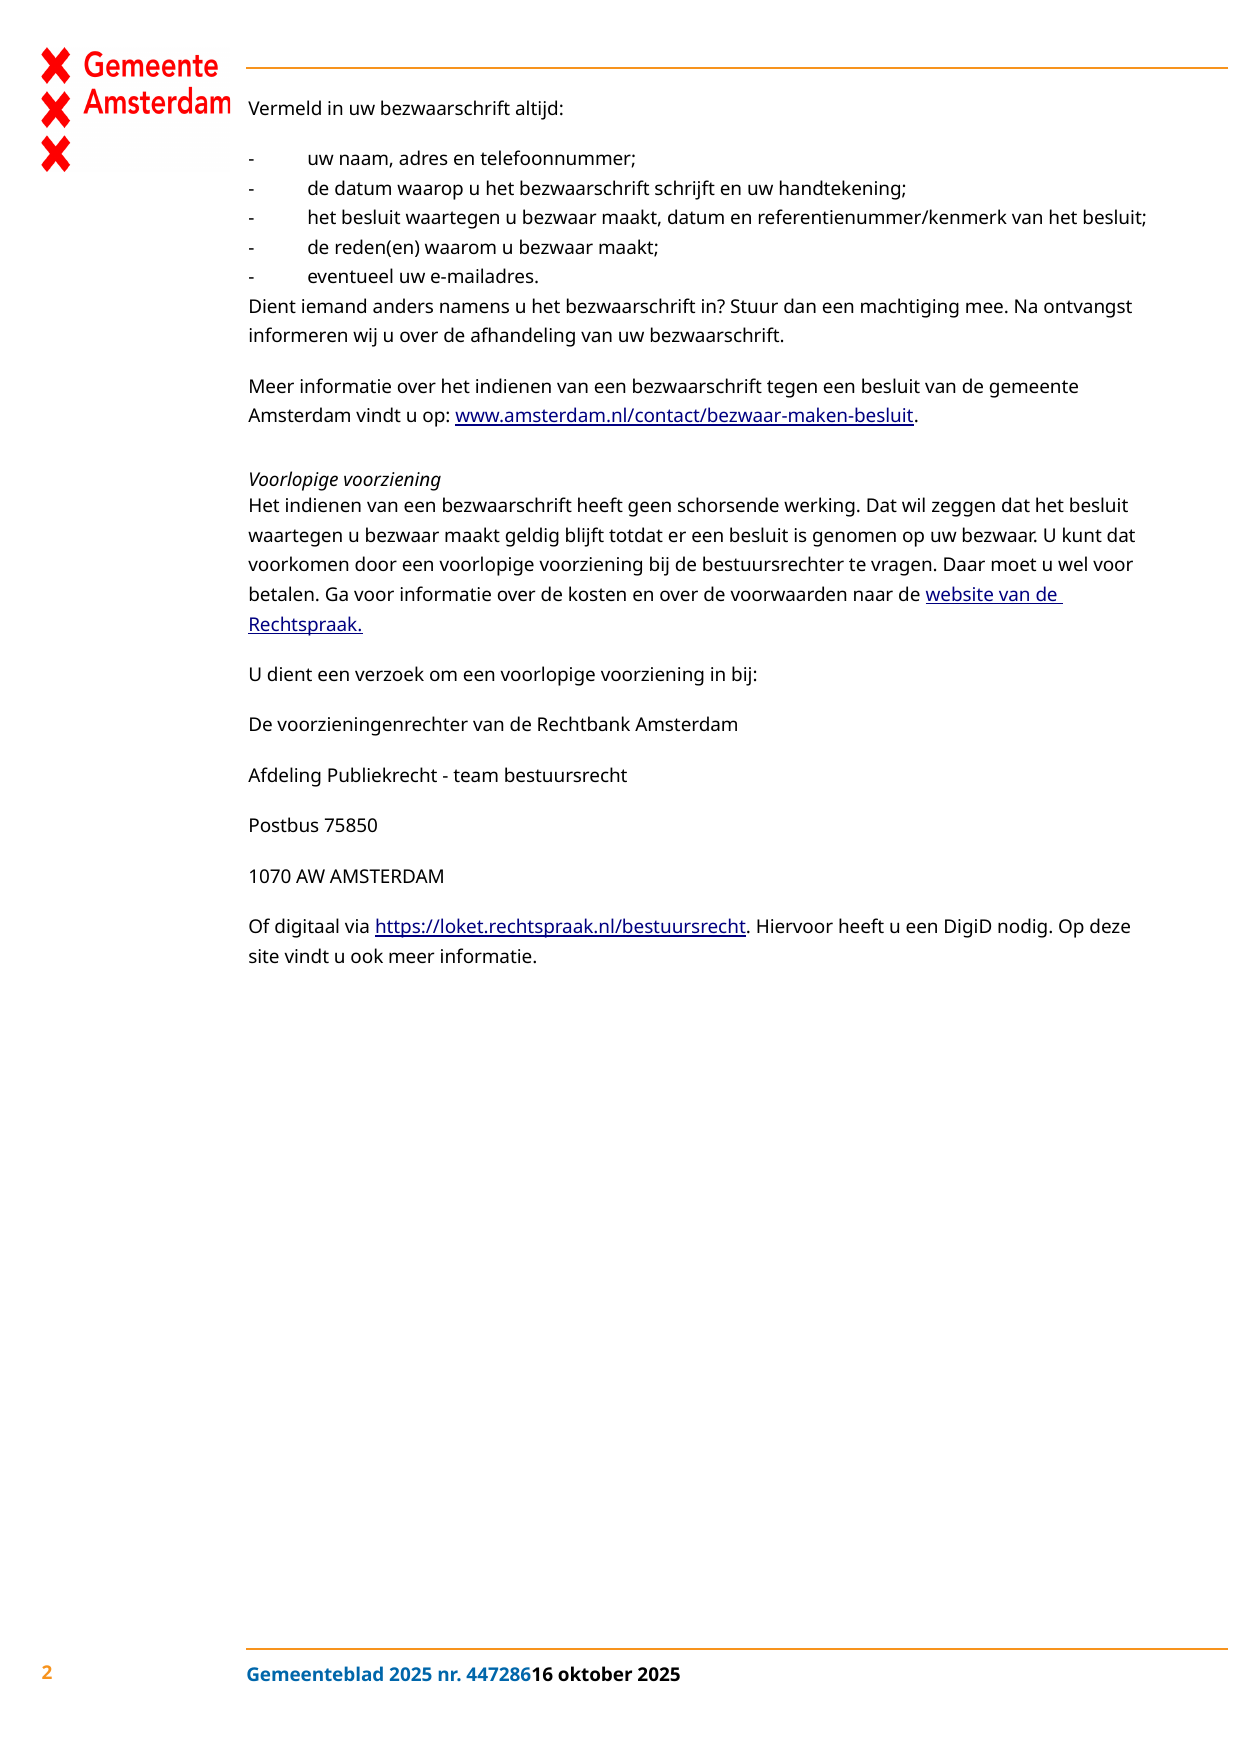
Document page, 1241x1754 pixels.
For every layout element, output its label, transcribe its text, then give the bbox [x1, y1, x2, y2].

text Het indienen van een bezwaarschrift heeft geen schorsende werking. Dat wil zeggen dat het besluit waartegen u bezwaar maakt geldig blijft totdat er een besluit is genomen op uw bezwaar. U kunt dat voorkomen door een voorlopige voorziening bij de bestuursrechter te vragen. Daar moet u wel voor betalen. Ga voor informatie over de kosten en over de voorwaarden naar de website van de Rechtspraak. [248, 492, 1152, 636]
text De voorzieningenrechter van de Rechtbank Amsterdam [248, 712, 1152, 737]
list de reden(en) waarom u bezwaar maakt; [248, 234, 1152, 260]
list uw naam, adres en telefoonnummer; [248, 145, 1152, 171]
list eventueel uw e-mailadres. [248, 263, 1152, 289]
text Postbus 75850 [248, 812, 1152, 838]
text Meer informatie over het indienen van een bezwaarschrift tegen een besluit van de gemeente Amsterdam vindt u op: www.amsterdam.nl/contact/bezwaar-maken-besluit. [248, 373, 1152, 428]
text Voorlopige voorziening [248, 467, 1152, 492]
text Vermeld in uw bezwaarschrift altijd: [248, 95, 1152, 121]
text Dient iemand anders namens u het bezwaarschrift in? Stuur dan een machtiging mee. Na ontvangst informeren wij u over de afhandeling van uw bezwaarschrift. [248, 293, 1152, 348]
text U dient een verzoek om een voorlopige voorziening in bij: [248, 661, 1152, 687]
list het besluit waartegen u bezwaar maakt, datum en referentienummer/kenmerk van het besluit; [248, 204, 1152, 230]
text 1070 AW AMSTERDAM [248, 863, 1152, 888]
text Afdeling Publiekrecht - team bestuursrecht [248, 762, 1152, 788]
list de datum waarop u het bezwaarschrift schrijft en uw handtekening; [248, 175, 1152, 201]
picture [41, 47, 231, 172]
text Of digitaal via https://loket.rechtspraak.nl/bestuursrecht. Hiervoor heeft u een DigiD nodig. Op deze site vindt u ook meer informatie. [248, 913, 1152, 968]
